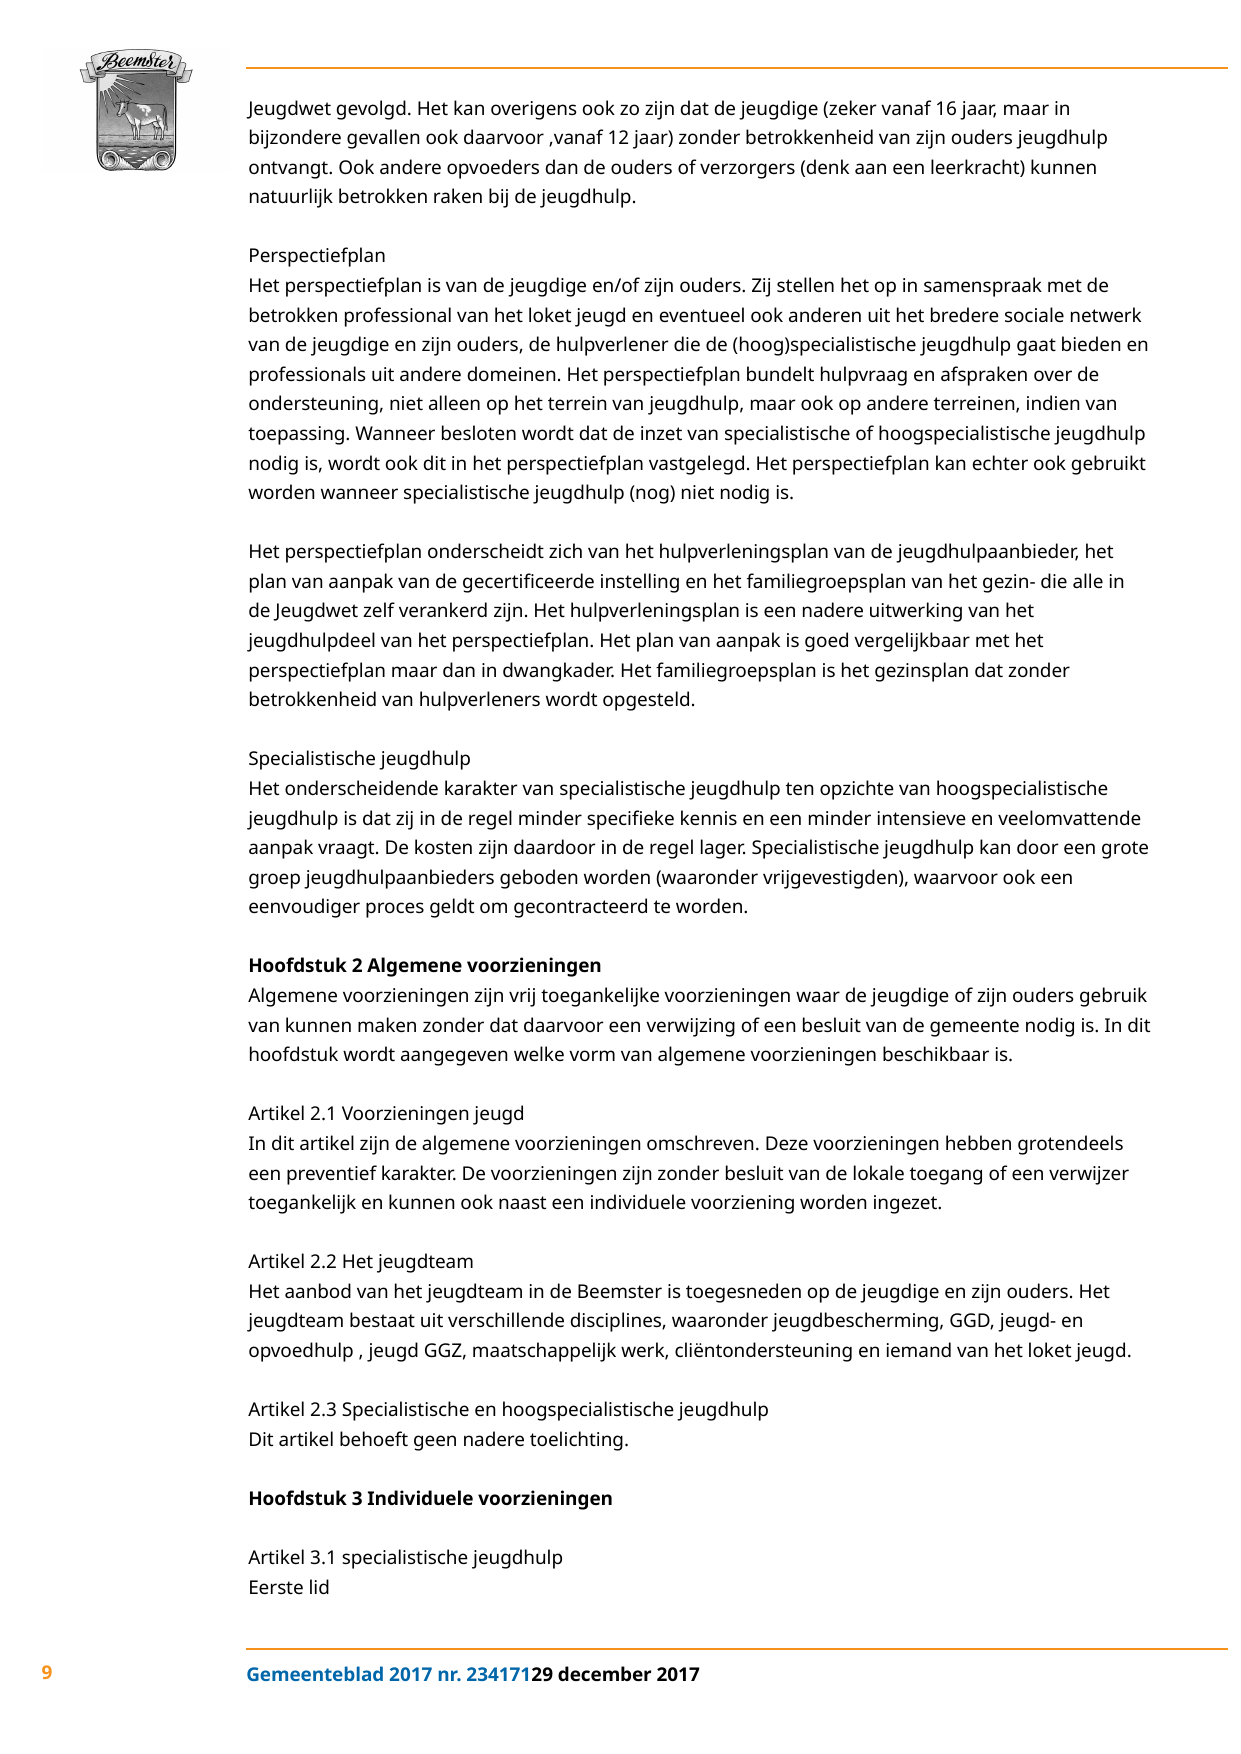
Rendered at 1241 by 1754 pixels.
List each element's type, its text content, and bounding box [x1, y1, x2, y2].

text Het perspectiefplan onderscheidt zich van het hulpverleningsplan van de jeugdhulpaanbieder, het plan van aanpak van de gecertificeerde instelling en het familiegroepsplan van het gezin- die alle in de Jeugdwet zelf verankerd zijn. Het hulpverleningsplan is een nadere uitwerking van het jeugdhulpdeel van het perspectiefplan. Het plan van aanpak is goed vergelijkbaar met het perspectiefplan maar dan in dwangkader. Het familiegroepsplan is het gezinsplan dat zonder betrokkenheid van hulpverleners wordt opgesteld. [248, 538, 1152, 712]
text Artikel 2.2 Het jeugdteam [248, 1248, 1152, 1274]
text Eerste lid [248, 1574, 1152, 1600]
text Specialistische jeugdhulp [248, 746, 1152, 771]
picture [41, 47, 231, 172]
text Artikel 3.1 specialistische jeugdhulp [248, 1544, 1152, 1570]
text Jeugdwet gevolgd. Het kan overigens ook zo zijn dat de jeugdige (zeker vanaf 16 jaar, maar in bijzondere gevallen ook daarvoor ,vanaf 12 jaar) zonder betrokkenheid van zijn ouders jeugdhulp ontvangt. Ook andere opvoeders dan de ouders of verzorgers (denk aan een leerkracht) kunnen natuurlijk betrokken raken bij de jeugdhulp. [248, 95, 1152, 209]
text Het onderscheidende karakter van specialistische jeugdhulp ten opzichte van hoogspecialistische jeugdhulp is dat zij in de regel minder specifieke kennis en een minder intensieve en veelomvattende aanpak vraagt. De kosten zijn daardoor in de regel lager. Specialistische jeugdhulp kan door een grote groep jeugdhulpaanbieders geboden worden (waaronder vrijgevestigden), waarvoor ook een eenvoudiger proces geldt om gecontracteerd te worden. [248, 775, 1152, 919]
text Dit artikel behoeft geen nadere toelichting. [248, 1426, 1152, 1452]
text In dit artikel zijn de algemene voorzieningen omschreven. Deze voorzieningen hebben grotendeels een preventief karakter. De voorzieningen zijn zonder besluit van de lokale toegang of een verwijzer toegankelijk en kunnen ook naast een individuele voorziening worden ingezet. [248, 1130, 1152, 1215]
text Het aanbod van het jeugdteam in de Beemster is toegesneden op de jeugdige en zijn ouders. Het jeugdteam bestaat uit verschillende disciplines, waaronder jeugdbescherming, GGD, jeugd- en opvoedhulp , jeugd GGZ, maatschappelijk werk, cliëntondersteuning en iemand van het loket jeugd. [248, 1278, 1152, 1363]
text Algemene voorzieningen zijn vrij toegankelijke voorzieningen waar de jeugdige of zijn ouders gebruik van kunnen maken zonder dat daarvoor een verwijzing of een besluit van de gemeente nodig is. In dit hoofdstuk wordt aangegeven welke vorm van algemene voorzieningen beschikbaar is. [248, 982, 1152, 1067]
text Artikel 2.1 Voorzieningen jeugd [248, 1101, 1152, 1126]
text Het perspectiefplan is van de jeugdige en/of zijn ouders. Zij stellen het op in samenspraak met de betrokken professional van het loket jeugd en eventueel ook anderen uit het bredere sociale netwerk van de jeugdige en zijn ouders, de hulpverlener die de (hoog)specialistische jeugdhulp gaat bieden en professionals uit andere domeinen. Het perspectiefplan bundelt hulpvraag en afspraken over de ondersteuning, niet alleen op het terrein van jeugdhulp, maar ook op andere terreinen, indien van toepassing. Wanneer besloten wordt dat de inzet van specialistische of hoogspecialistische jeugdhulp nodig is, wordt ook dit in het perspectiefplan vastgelegd. Het perspectiefplan kan echter ook gebruikt worden wanneer specialistische jeugdhulp (nog) niet nodig is. [248, 272, 1152, 505]
text Perspectiefplan [248, 243, 1152, 268]
text Artikel 2.3 Specialistische en hoogspecialistische jeugdhulp [248, 1396, 1152, 1422]
text Hoofdstuk 3 Individuele voorzieningen [248, 1485, 1152, 1511]
text Hoofdstuk 2 Algemene voorzieningen [248, 953, 1152, 978]
